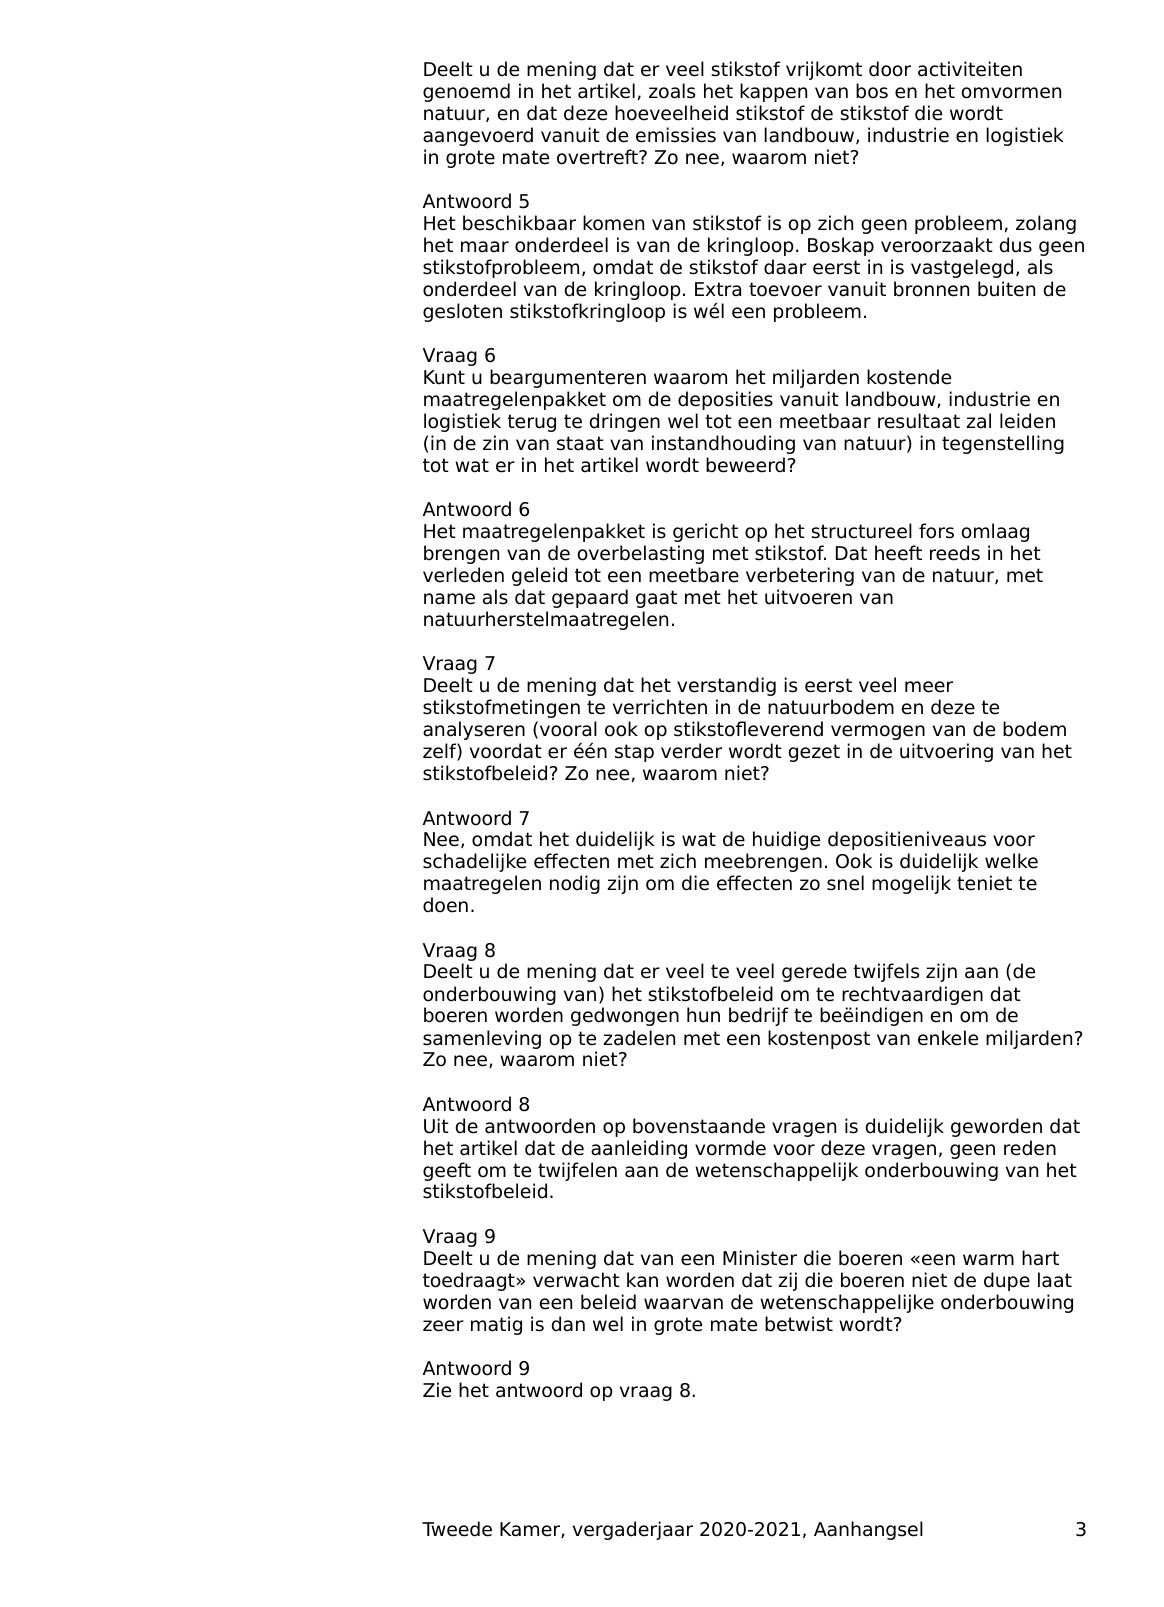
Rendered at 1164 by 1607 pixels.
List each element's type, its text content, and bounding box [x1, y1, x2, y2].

text Antwoord 5 [422, 191, 1087, 213]
text Deelt u de mening dat het verstandig is eerst veel meer stikstofmetingen te verrichten in de natuurbodem en deze te analyseren (vooral ook op stikstofleverend vermogen van de bodem zelf) voordat er één stap verder wordt gezet in de uitvoering van het stikstofbeleid? Zo nee, waarom niet? [422, 675, 1087, 785]
text Vraag 6 [422, 345, 1087, 367]
text Vraag 8 [422, 939, 1087, 961]
text Antwoord 9 [422, 1358, 1087, 1380]
text Deelt u de mening dat er veel te veel gerede twijfels zijn aan (de onderbouwing van) het stikstofbeleid om te rechtvaardigen dat boeren worden gedwongen hun bedrijf te beëindigen en om de samenleving op te zadelen met een kostenpost van enkele miljarden? Zo nee, waarom niet? [422, 961, 1087, 1071]
text Het beschikbaar komen van stikstof is op zich geen probleem, zolang het maar onderdeel is van de kringloop. Boskap veroorzaakt dus geen stikstofprobleem, omdat de stikstof daar eerst in is vastgelegd, als onderdeel van de kringloop. Extra toevoer vanuit bronnen buiten de gesloten stikstofkringloop is wél een probleem. [422, 213, 1087, 323]
text Antwoord 6 [422, 499, 1087, 521]
text Vraag 9 [422, 1226, 1087, 1248]
text Uit de antwoorden op bovenstaande vragen is duidelijk geworden dat het artikel dat de aanleiding vormde voor deze vragen, geen reden geeft om te twijfelen aan de wetenschappelijk onderbouwing van het stikstofbeleid. [422, 1116, 1087, 1203]
text Zie het antwoord op vraag 8. [422, 1380, 1087, 1402]
text Deelt u de mening dat van een Minister die boeren «een warm hart toedraagt» verwacht kan worden dat zij die boeren niet de dupe laat worden van een beleid waarvan de wetenschappelijke onderbouwing zeer matig is dan wel in grote mate betwist wordt? [422, 1248, 1087, 1336]
text Vraag 7 [422, 653, 1087, 675]
text Nee, omdat het duidelijk is wat de huidige depositieniveaus voor schadelijke effecten met zich meebrengen. Ook is duidelijk welke maatregelen nodig zijn om die effecten zo snel mogelijk teniet te doen. [422, 829, 1087, 917]
text Deelt u de mening dat er veel stikstof vrijkomt door activiteiten genoemd in het artikel, zoals het kappen van bos en het omvormen natuur, en dat deze hoeveelheid stikstof de stikstof die wordt aangevoerd vanuit de emissies van landbouw, industrie en logistiek in grote mate overtreft? Zo nee, waarom niet? [422, 59, 1087, 169]
text Antwoord 8 [422, 1093, 1087, 1116]
text Het maatregelenpakket is gericht op het structureel fors omlaag brengen van de overbelasting met stikstof. Dat heeft reeds in het verleden geleid tot een meetbare verbetering van de natuur, met name als dat gepaard gaat met het uitvoeren van natuurherstelmaatregelen. [422, 521, 1087, 631]
text Antwoord 7 [422, 807, 1087, 829]
text Kunt u beargumenteren waarom het miljarden kostende maatregelenpakket om de deposities vanuit landbouw, industrie en logistiek terug te dringen wel tot een meetbaar resultaat zal leiden (in de zin van staat van instandhouding van natuur) in tegenstelling tot wat er in het artikel wordt beweerd? [422, 367, 1087, 477]
